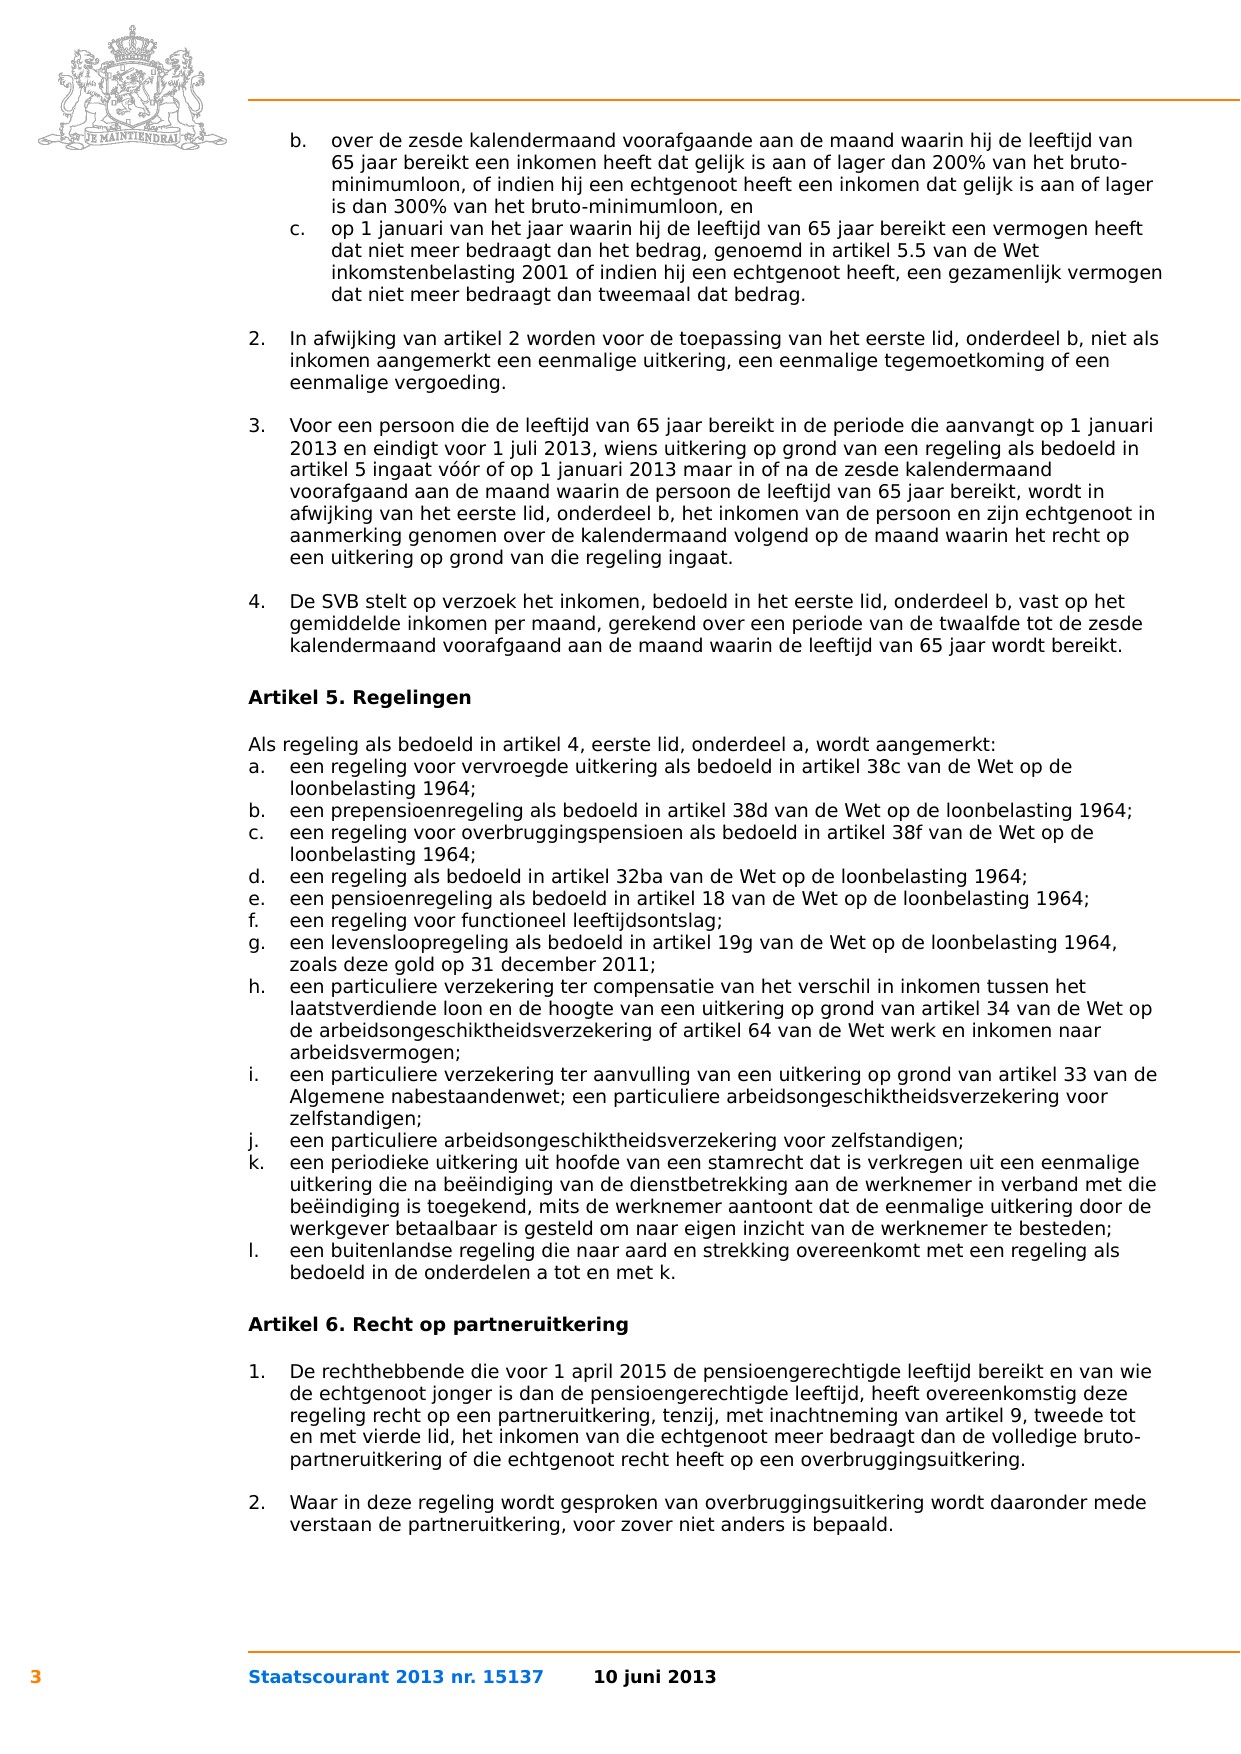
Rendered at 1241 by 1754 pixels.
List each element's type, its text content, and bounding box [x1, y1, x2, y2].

text c. op 1 januari van het jaar waarin hij de leeftijd van 65 jaar bereikt een vermogen heeft dat niet meer bedraagt dan het bedrag, genoemd in artikel 5.5 van de Wet inkomstenbelasting 2001 of indien hij een echtgenoot heeft, een gezamenlijk vermogen dat niet meer bedraagt dan tweemaal dat bedrag. [289, 218, 1163, 306]
text c. een regeling voor overbruggingspensioen als bedoeld in artikel 38f van de Wet op de loonbelasting 1964; [248, 822, 1163, 866]
text e. een pensioenregeling als bedoeld in artikel 18 van de Wet op de loonbelasting 1964; [248, 888, 1163, 910]
subtitle Artikel 6. Recht op partneruitkering [248, 1313, 1163, 1336]
text 2. In afwijking van artikel 2 worden voor de toepassing van het eerste lid, onderdeel b, niet als inkomen aangemerkt een eenmalige uitkering, een eenmalige tegemoetkoming of een eenmalige vergoeding. [248, 328, 1163, 393]
text 3. Voor een persoon die de leeftijd van 65 jaar bereikt in de periode die aanvangt op 1 januari 2013 en eindigt voor 1 juli 2013, wiens uitkering op grond van een regeling als bedoeld in artikel 5 ingaat vóór of op 1 januari 2013 maar in of na de zesde kalendermaand voorafgaand aan de maand waarin de persoon de leeftijd van 65 jaar bereikt, wordt in afwijking van het eerste lid, onderdeel b, het inkomen van de persoon en zijn echtgenoot in aanmerking genomen over de kalendermaand volgend op de maand waarin het recht op een uitkering op grond van die regeling ingaat. [248, 415, 1163, 569]
text f. een regeling voor functioneel leeftijdsontslag; [248, 910, 1163, 932]
text i. een particuliere verzekering ter aanvulling van een uitkering op grond van artikel 33 van de Algemene nabestaandenwet; een particuliere arbeidsongeschiktheidsverzekering voor zelfstandigen; [248, 1064, 1163, 1130]
text h. een particuliere verzekering ter compensatie van het verschil in inkomen tussen het laatstverdiende loon en de hoogte van een uitkering op grond van artikel 34 van de Wet op de arbeidsongeschiktheidsverzekering of artikel 64 van de Wet werk en inkomen naar arbeidsvermogen; [248, 976, 1163, 1064]
text b. een prepensioenregeling als bedoeld in artikel 38d van de Wet op de loonbelasting 1964; [248, 800, 1163, 822]
text d. een regeling als bedoeld in artikel 32ba van de Wet op de loonbelasting 1964; [248, 866, 1163, 888]
text j. een particuliere arbeidsongeschiktheidsverzekering voor zelfstandigen; [248, 1130, 1163, 1152]
picture [38, 25, 227, 150]
text 4. De SVB stelt op verzoek het inkomen, bedoeld in het eerste lid, onderdeel b, vast op het gemiddelde inkomen per maand, gerekend over een periode van de twaalfde tot de zesde kalendermaand voorafgaand aan de maand waarin de leeftijd van 65 jaar wordt bereikt. [248, 591, 1163, 657]
subtitle Artikel 5. Regelingen [248, 687, 1163, 709]
text l. een buitenlandse regeling die naar aard en strekking overeenkomt met een regeling als bedoeld in de onderdelen a tot en met k. [248, 1239, 1163, 1283]
text b. over de zesde kalendermaand voorafgaande aan de maand waarin hij de leeftijd van 65 jaar bereikt een inkomen heeft dat gelijk is aan of lager dan 200% van het bruto-minimumloon, of indien hij een echtgenoot heeft een inkomen dat gelijk is aan of lager is dan 300% van het bruto-minimumloon, en [289, 130, 1163, 218]
text a. een regeling voor vervroegde uitkering als bedoeld in artikel 38c van de Wet op de loonbelasting 1964; [248, 756, 1163, 800]
text k. een periodieke uitkering uit hoofde van een stamrecht dat is verkregen uit een eenmalige uitkering die na beëindiging van de dienstbetrekking aan de werknemer in verband met die beëindiging is toegekend, mits de werknemer aantoont dat de eenmalige uitkering door de werkgever betaalbaar is gesteld om naar eigen inzicht van de werknemer te besteden; [248, 1152, 1163, 1239]
text 1. De rechthebbende die voor 1 april 2015 de pensioengerechtigde leeftijd bereikt en van wie de echtgenoot jonger is dan de pensioengerechtigde leeftijd, heeft overeenkomstig deze regeling recht op een partneruitkering, tenzij, met inachtneming van artikel 9, tweede tot en met vierde lid, het inkomen van die echtgenoot meer bedraagt dan de volledige bruto-partneruitkering of die echtgenoot recht heeft op een overbruggingsuitkering. [248, 1361, 1163, 1470]
text 2. Waar in deze regeling wordt gesproken van overbruggingsuitkering wordt daaronder mede verstaan de partneruitkering, voor zover niet anders is bepaald. [248, 1492, 1163, 1536]
text Als regeling als bedoeld in artikel 4, eerste lid, onderdeel a, wordt aangemerkt: [248, 734, 1163, 756]
text g. een levensloopregeling als bedoeld in artikel 19g van de Wet op de loonbelasting 1964, zoals deze gold op 31 december 2011; [248, 932, 1163, 976]
